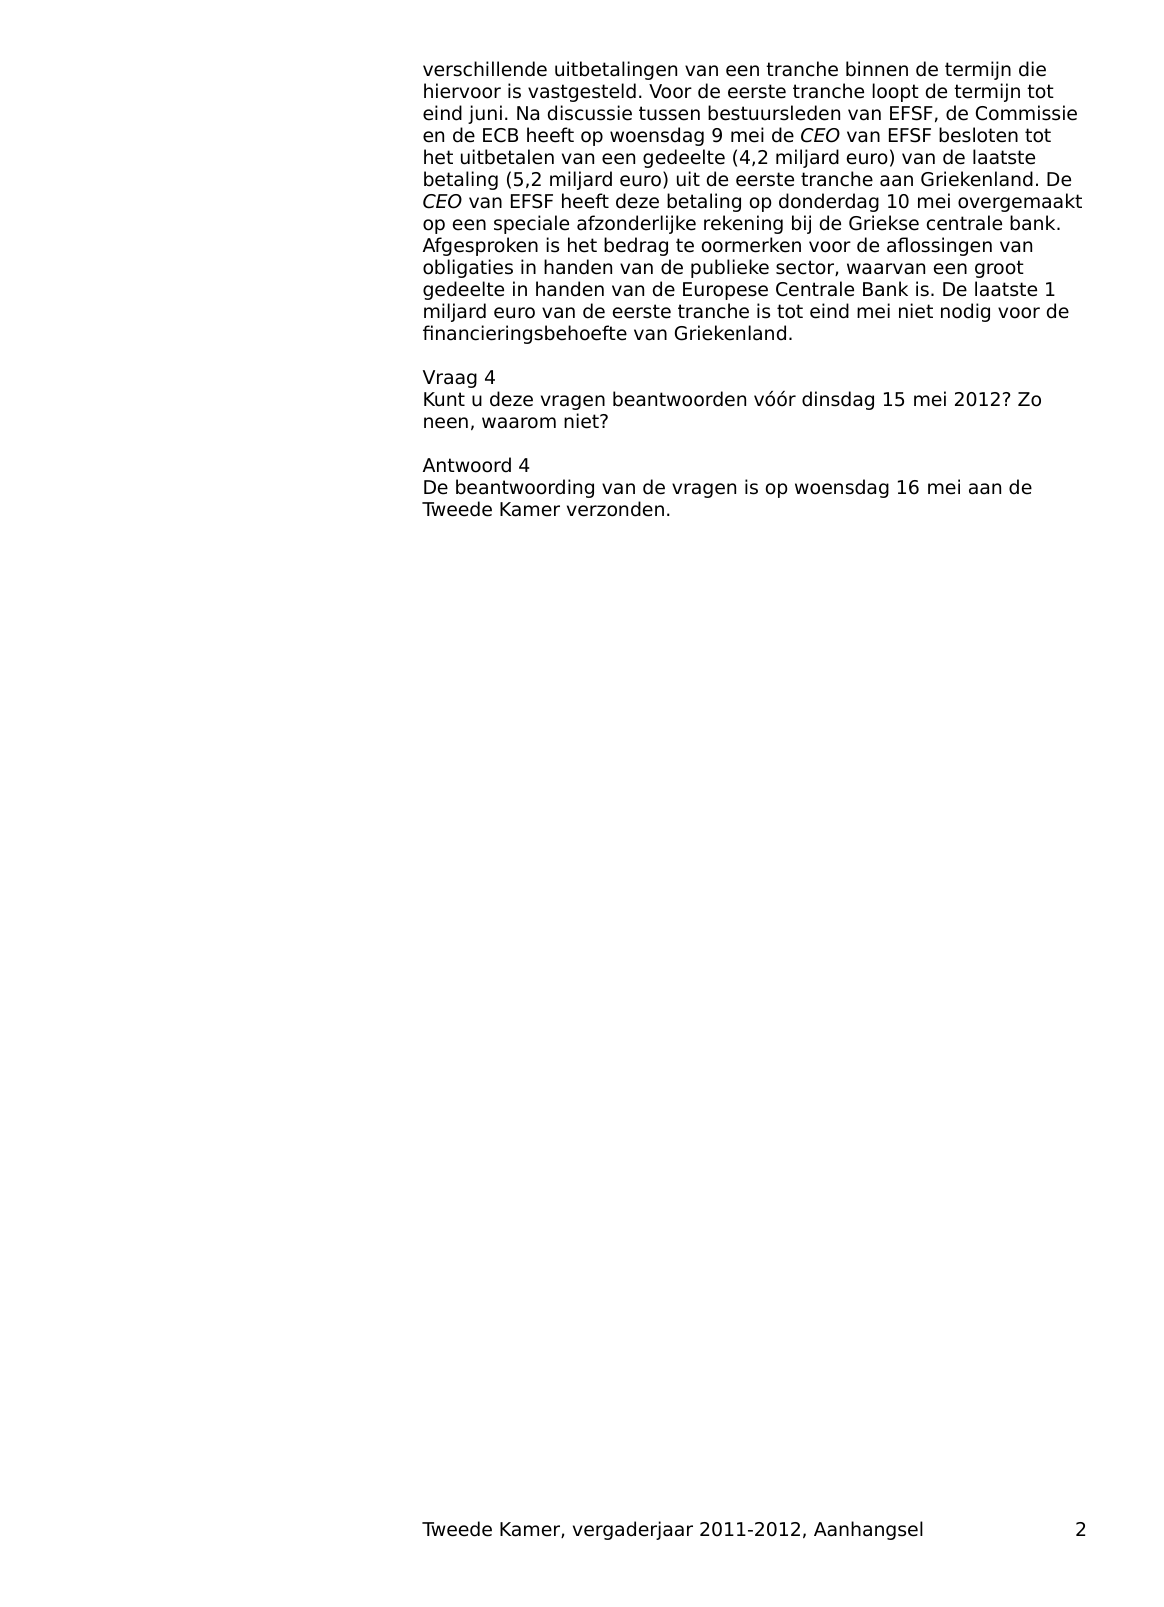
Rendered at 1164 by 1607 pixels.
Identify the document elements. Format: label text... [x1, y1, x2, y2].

text Kunt u deze vragen beantwoorden vóór dinsdag 15 mei 2012? Zo neen, waarom niet? [422, 389, 1087, 433]
text Vraag 4 [422, 367, 1087, 389]
text verschillende uitbetalingen van een tranche binnen de termijn die hiervoor is vastgesteld. Voor de eerste tranche loopt de termijn tot eind juni. Na discussie tussen bestuursleden van EFSF, de Commissie en de ECB heeft op woensdag 9 mei de CEO van EFSF besloten tot het uitbetalen van een gedeelte (4,2 miljard euro) van de laatste betaling (5,2 miljard euro) uit de eerste tranche aan Griekenland. De CEO van EFSF heeft deze betaling op donderdag 10 mei overgemaakt op een speciale afzonderlijke rekening bij de Griekse centrale bank. Afgesproken is het bedrag te oormerken voor de aflossingen van obligaties in handen van de publieke sector, waarvan een groot gedeelte in handen van de Europese Centrale Bank is. De laatste 1 miljard euro van de eerste tranche is tot eind mei niet nodig voor de financieringsbehoefte van Griekenland. [422, 59, 1087, 345]
text Antwoord 4 [422, 455, 1087, 477]
text De beantwoording van de vragen is op woensdag 16 mei aan de Tweede Kamer verzonden. [422, 477, 1087, 521]
